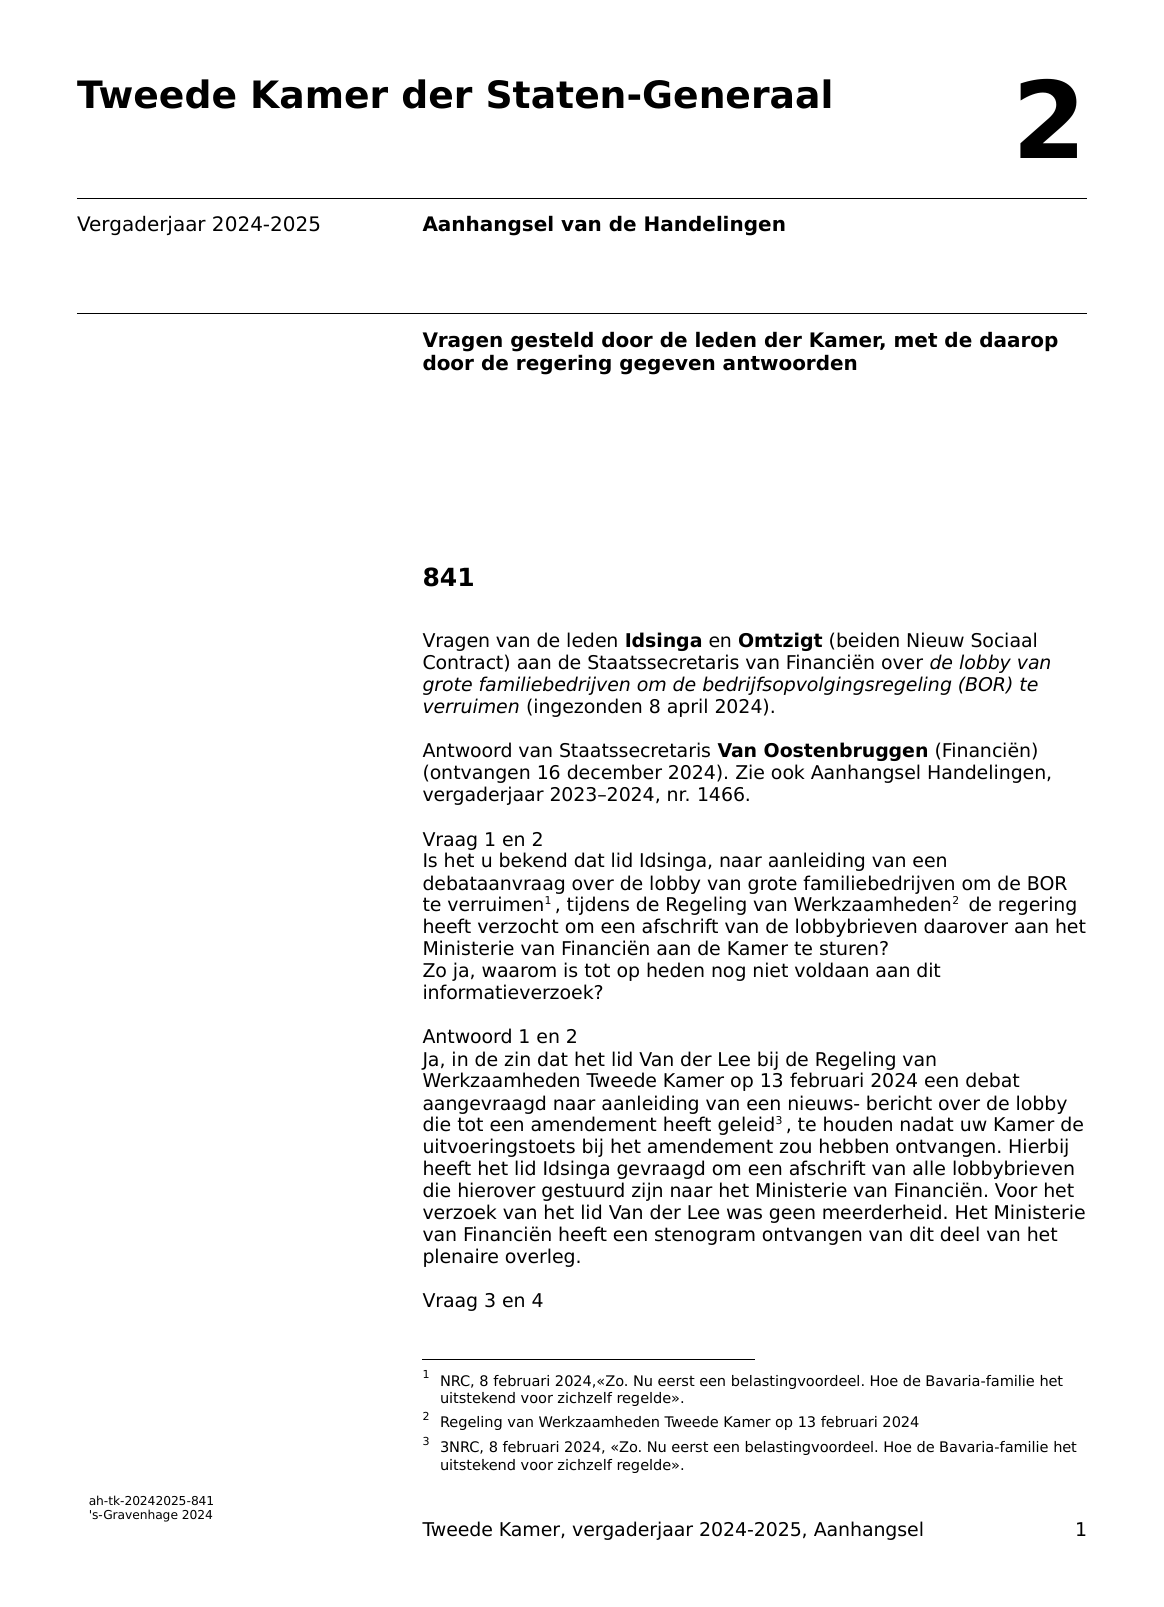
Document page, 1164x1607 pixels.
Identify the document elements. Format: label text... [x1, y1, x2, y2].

text Regeling van Werkzaamheden Tweede Kamer op 13 februari 2024 [422, 1410, 1087, 1432]
text Is het u bekend dat lid Idsinga, naar aanleiding van een debataanvraag over de lobby van grote familiebedrijven om de BOR te verruimen, tijdens de Regeling van Werkzaamheden de regering heeft verzocht om een afschrift van de lobbybrieven daarover aan het Ministerie van Financiën aan de Kamer te sturen? [422, 850, 1087, 960]
text Ja, in de zin dat het lid Van der Lee bij de Regeling van Werkzaamheden Tweede Kamer op 13 februari 2024 een debat aangevraagd naar aanleiding van een nieuws- bericht over de lobby die tot een amendement heeft geleid, te houden nadat uw Kamer de uitvoeringstoets bij het amendement zou hebben ontvangen. Hierbij heeft het lid Idsinga gevraagd om een afschrift van alle lobbybrieven die hierover gestuurd zijn naar het Ministerie van Financiën. Voor het verzoek van het lid Van der Lee was geen meerderheid. Het Ministerie van Financiën heeft een stenogram ontvangen van dit deel van het plenaire overleg. [422, 1048, 1087, 1268]
text NRC, 8 februari 2024,«Zo. Nu eerst een belastingvoordeel. Hoe de Bavaria-familie het uitstekend voor zichzelf regelde». [422, 1368, 1087, 1407]
table_cell Vragen gesteld door de leden der Kamer, met de daarop door de regering gegeven antwoorden [422, 314, 1087, 375]
text Vraag 1 en 2 [422, 828, 1087, 850]
text Vragen van de leden Idsinga en Omtzigt (beiden Nieuw Sociaal Contract) aan de Staatssecretaris van Financiën over de lobby van grote familiebedrijven om de bedrijfsopvolgingsregeling (BOR) te verruimen (ingezonden 8 april 2024). [422, 630, 1087, 718]
text Vraag 3 en 4 [422, 1290, 1087, 1312]
text ah-tk-20242025-841 [88, 1494, 323, 1508]
table_header Tweede Kamer der Staten-Generaal [77, 59, 886, 198]
text Antwoord van Staatssecretaris Van Oostenbruggen (Financiën) (ontvangen 16 december 2024). Zie ook Aanhangsel Handelingen, vergaderjaar 2023–2024, nr. 1466. [422, 740, 1087, 806]
table_cell Aanhangsel van de Handelingen [422, 199, 1087, 313]
table_header 2 [886, 59, 1087, 198]
text Antwoord 1 en 2 [422, 1026, 1087, 1048]
table_cell Vergaderjaar 2024-2025 [77, 199, 422, 313]
text Zo ja, waarom is tot op heden nog niet voldaan aan dit informatieverzoek? [422, 960, 1087, 1004]
text 3NRC, 8 februari 2024, «Zo. Nu eerst een belastingvoordeel. Hoe de Bavaria-familie het uitstekend voor zichzelf regelde». [422, 1435, 1087, 1474]
table_cell [77, 314, 422, 375]
text 's-Gravenhage 2024 [88, 1508, 323, 1522]
text 841 [422, 563, 1087, 592]
